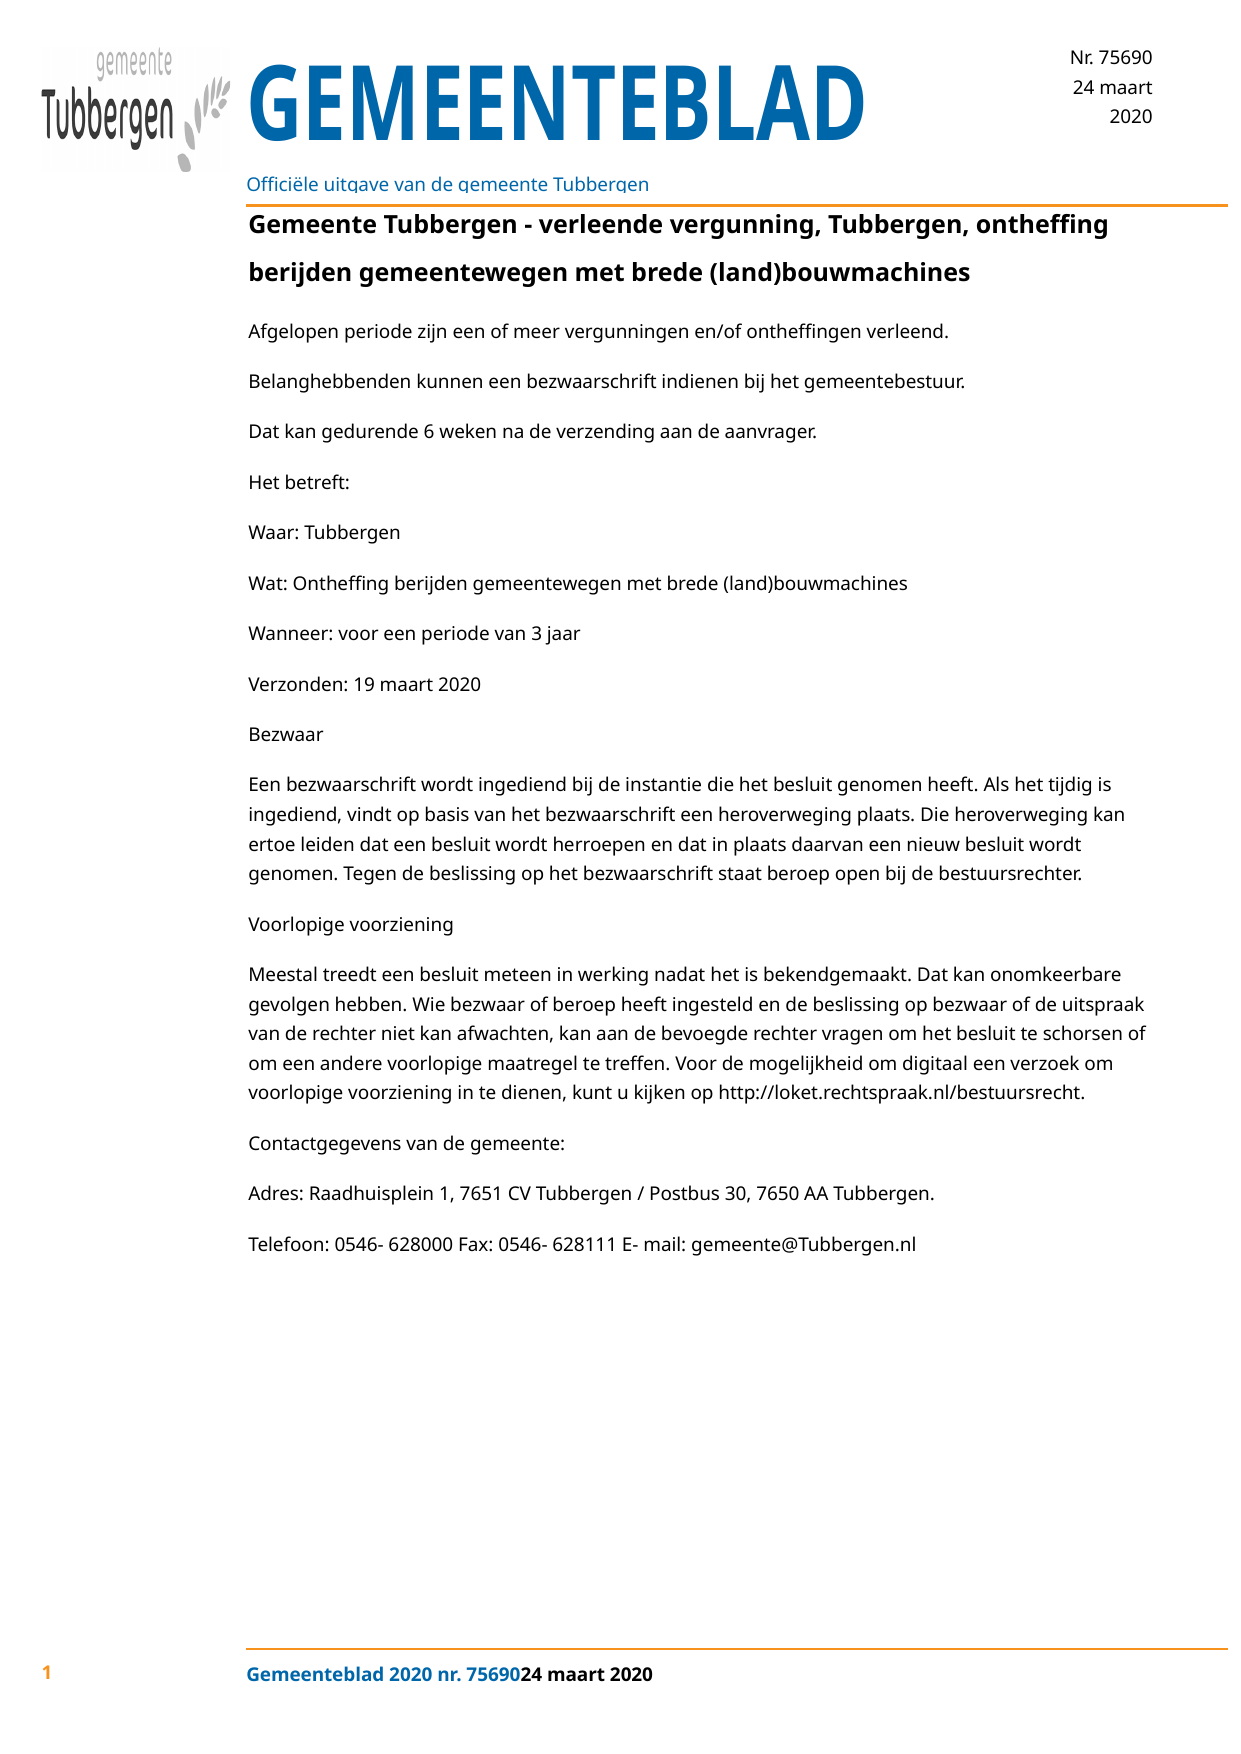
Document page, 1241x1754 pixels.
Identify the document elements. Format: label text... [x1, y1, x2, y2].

text Gemeente Tubbergen - verleende vergunning, Tubbergen, ontheffing berijden gemeentewegen met brede (land)bouwmachines [248, 207, 1152, 288]
text Bezwaar [248, 721, 1152, 747]
text Afgelopen periode zijn een of meer vergunningen en/of ontheffingen verleend. [248, 318, 1152, 344]
text Verzonden: 19 maart 2020 [248, 671, 1152, 697]
text Een bezwaarschrift wordt ingediend bij de instantie die het besluit genomen heeft. Als het tijdig is ingediend, vindt op basis van het bezwaarschrift een heroverweging plaats. Die heroverweging kan ertoe leiden dat een besluit wordt herroepen en dat in plaats daarvan een nieuw besluit wordt genomen. Tegen de beslissing op het bezwaarschrift staat beroep open bij de bestuursrechter. [248, 772, 1152, 886]
text Wanneer: voor een periode van 3 jaar [248, 620, 1152, 646]
text Wat: Ontheffing berijden gemeentewegen met brede (land)bouwmachines [248, 570, 1152, 596]
text Telefoon: 0546- 628000 Fax: 0546- 628111 E- mail: gemeente@Tubbergen.nl [248, 1231, 1152, 1257]
text Belanghebbenden kunnen een bezwaarschrift indienen bij het gemeentebestuur. [248, 368, 1152, 394]
text Waar: Tubbergen [248, 519, 1152, 545]
text Meestal treedt een besluit meteen in werking nadat het is bekendgemaakt. Dat kan onomkeerbare gevolgen hebben. Wie bezwaar of beroep heeft ingesteld en de beslissing op bezwaar of de uitspraak van de rechter niet kan afwachten, kan aan de bevoegde rechter vragen om het besluit te schorsen of om een andere voorlopige maatregel te treffen. Voor de mogelijkheid om digitaal een verzoek om voorlopige voorziening in te dienen, kunt u kijken op http://loket.rechtspraak.nl/bestuursrecht. [248, 961, 1152, 1105]
text Contactgegevens van de gemeente: [248, 1130, 1152, 1156]
picture [41, 47, 231, 172]
text Voorlopige voorziening [248, 911, 1152, 937]
text Het betreft: [248, 469, 1152, 495]
text Adres: Raadhuisplein 1, 7651 CV Tubbergen / Postbus 30, 7650 AA Tubbergen. [248, 1180, 1152, 1206]
text Dat kan gedurende 6 weken na de verzending aan de aanvrager. [248, 419, 1152, 444]
